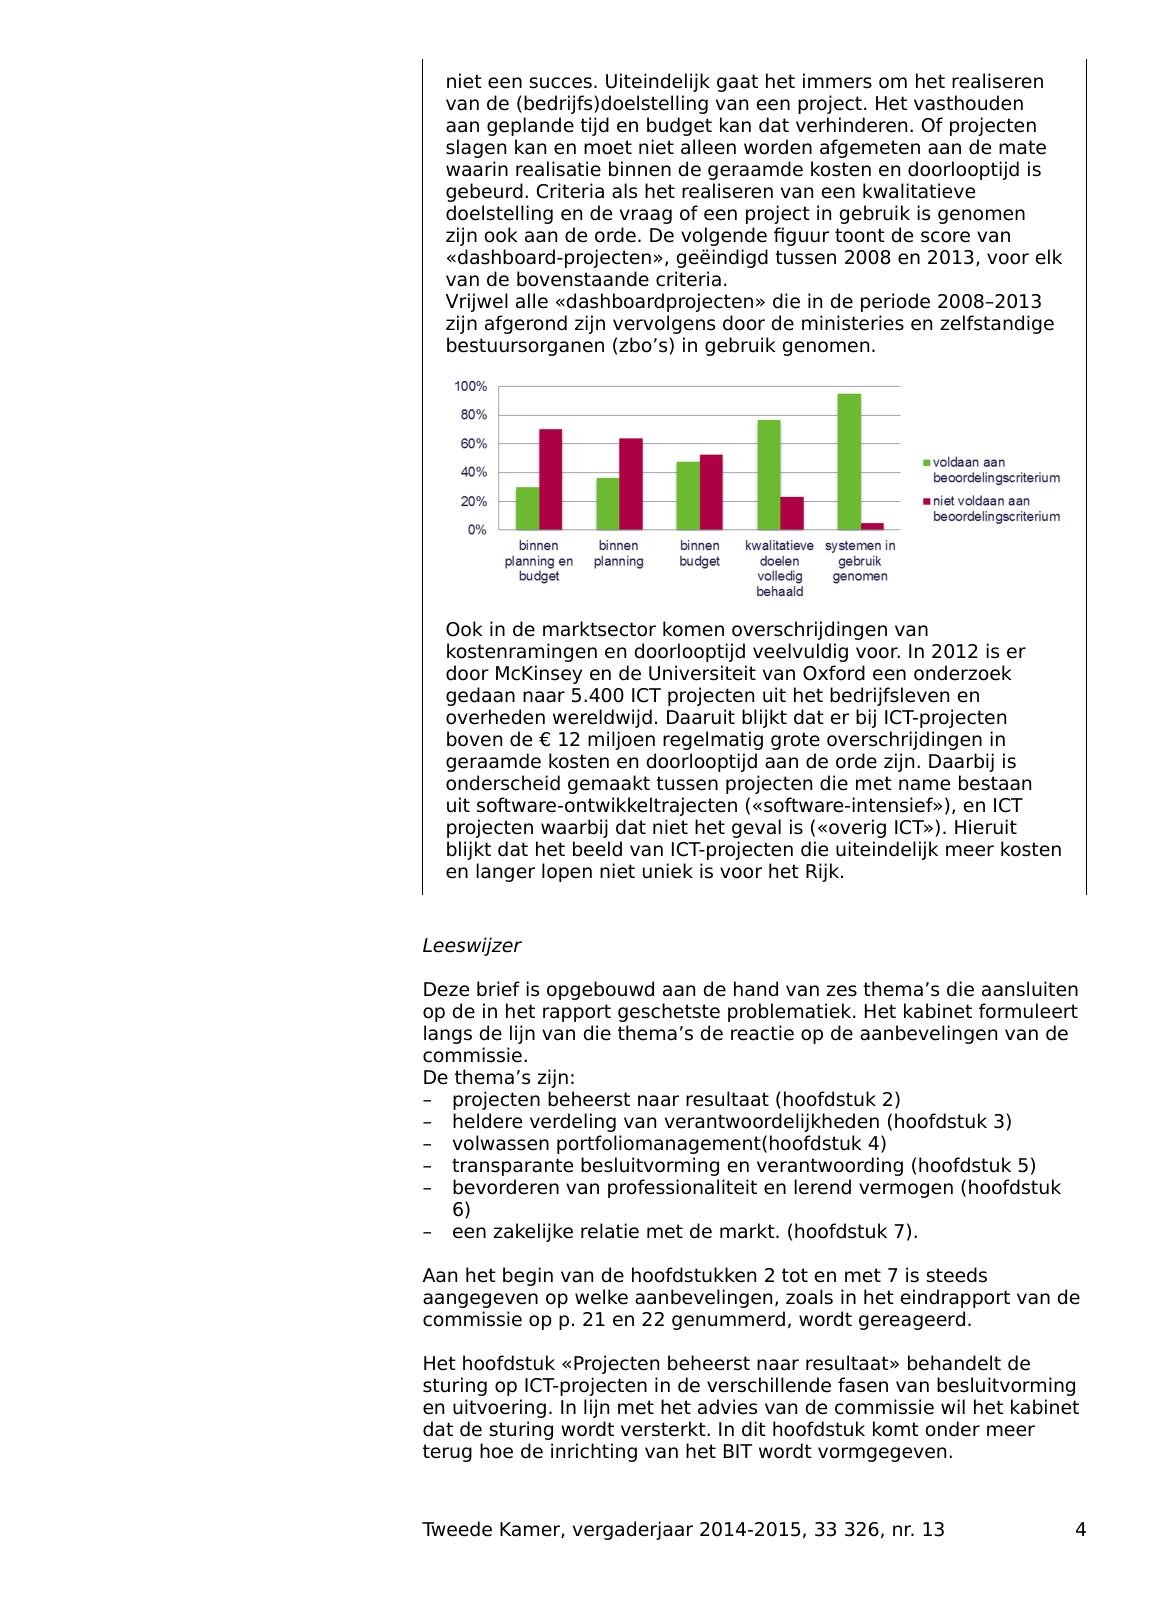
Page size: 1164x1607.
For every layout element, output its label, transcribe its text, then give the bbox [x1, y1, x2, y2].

table_header niet een succes. Uiteindelijk gaat het immers om het realiseren van de (bedrijfs)doelstelling van een project. Het vasthouden aan geplande tijd en budget kan dat verhinderen. Of projecten slagen kan en moet niet alleen worden afgemeten aan de mate waarin realisatie binnen de geraamde kosten en doorlooptijd is gebeurd. Criteria als het realiseren van een kwalitatieve doelstelling en de vraag of een project in gebruik is genomen zijn ook aan de orde. De volgende figuur toont de score van «dashboard-projecten», geëindigd tussen 2008 en 2013, voor elk van de bovenstaande criteria. Vrijwel alle «dashboardprojecten» die in de periode 2008–2013 zijn afgerond zijn vervolgens door de ministeries en zelfstandige bestuursorganen (zbo’s) in gebruik genomen. Ook in de marktsector komen overschrijdingen van kostenramingen en doorlooptijd veelvuldig voor. In 2012 is er door McKinsey en de Universiteit van Oxford een onderzoek gedaan naar 5.400 ICT projecten uit het bedrijfsleven en overheden wereldwijd. Daaruit blijkt dat er bij ICT-projecten boven de € 12 miljoen regelmatig grote overschrijdingen in geraamde kosten en doorlooptijd aan de orde zijn. Daarbij is onderscheid gemaakt tussen projecten die met name bestaan uit software-ontwikkeltrajecten («software-intensief»), en ICT projecten waarbij dat niet het geval is («overig ICT»). Hieruit blijkt dat het beeld van ICT-projecten die uiteindelijk meer kosten en langer lopen niet uniek is voor het Rijk. [423, 59, 1086, 895]
text – heldere verdeling van verantwoordelijkheden (hoofdstuk 3) [422, 1111, 1087, 1133]
picture [445, 378, 1066, 598]
text Deze brief is opgebouwd aan de hand van zes thema’s die aansluiten op de in het rapport geschetste problematiek. Het kabinet formuleert langs de lijn van die thema’s de reactie op de aanbevelingen van de commissie. [422, 979, 1087, 1067]
text – projecten beheerst naar resultaat (hoofdstuk 2) [422, 1089, 1087, 1111]
text – een zakelijke relatie met de markt. (hoofdstuk 7). [422, 1221, 1087, 1243]
text Aan het begin van de hoofdstukken 2 tot en met 7 is steeds aangegeven op welke aanbevelingen, zoals in het eindrapport van de commissie op p. 21 en 22 genummerd, wordt gereageerd. [422, 1265, 1087, 1331]
subtitle Leeswijzer [422, 935, 1087, 957]
text Het hoofdstuk «Projecten beheerst naar resultaat» behandelt de sturing op ICT-projecten in de verschillende fasen van besluitvorming en uitvoering. In lijn met het advies van de commissie wil het kabinet dat de sturing wordt versterkt. In dit hoofdstuk komt onder meer terug hoe de inrichting van het BIT wordt vormgegeven. [422, 1353, 1087, 1463]
text – bevorderen van professionaliteit en lerend vermogen (hoofdstuk 6) [422, 1177, 1087, 1221]
text De thema’s zijn: [422, 1067, 1087, 1089]
text – transparante besluitvorming en verantwoording (hoofdstuk 5) [422, 1155, 1087, 1177]
text – volwassen portfoliomanagement(hoofdstuk 4) [422, 1133, 1087, 1155]
